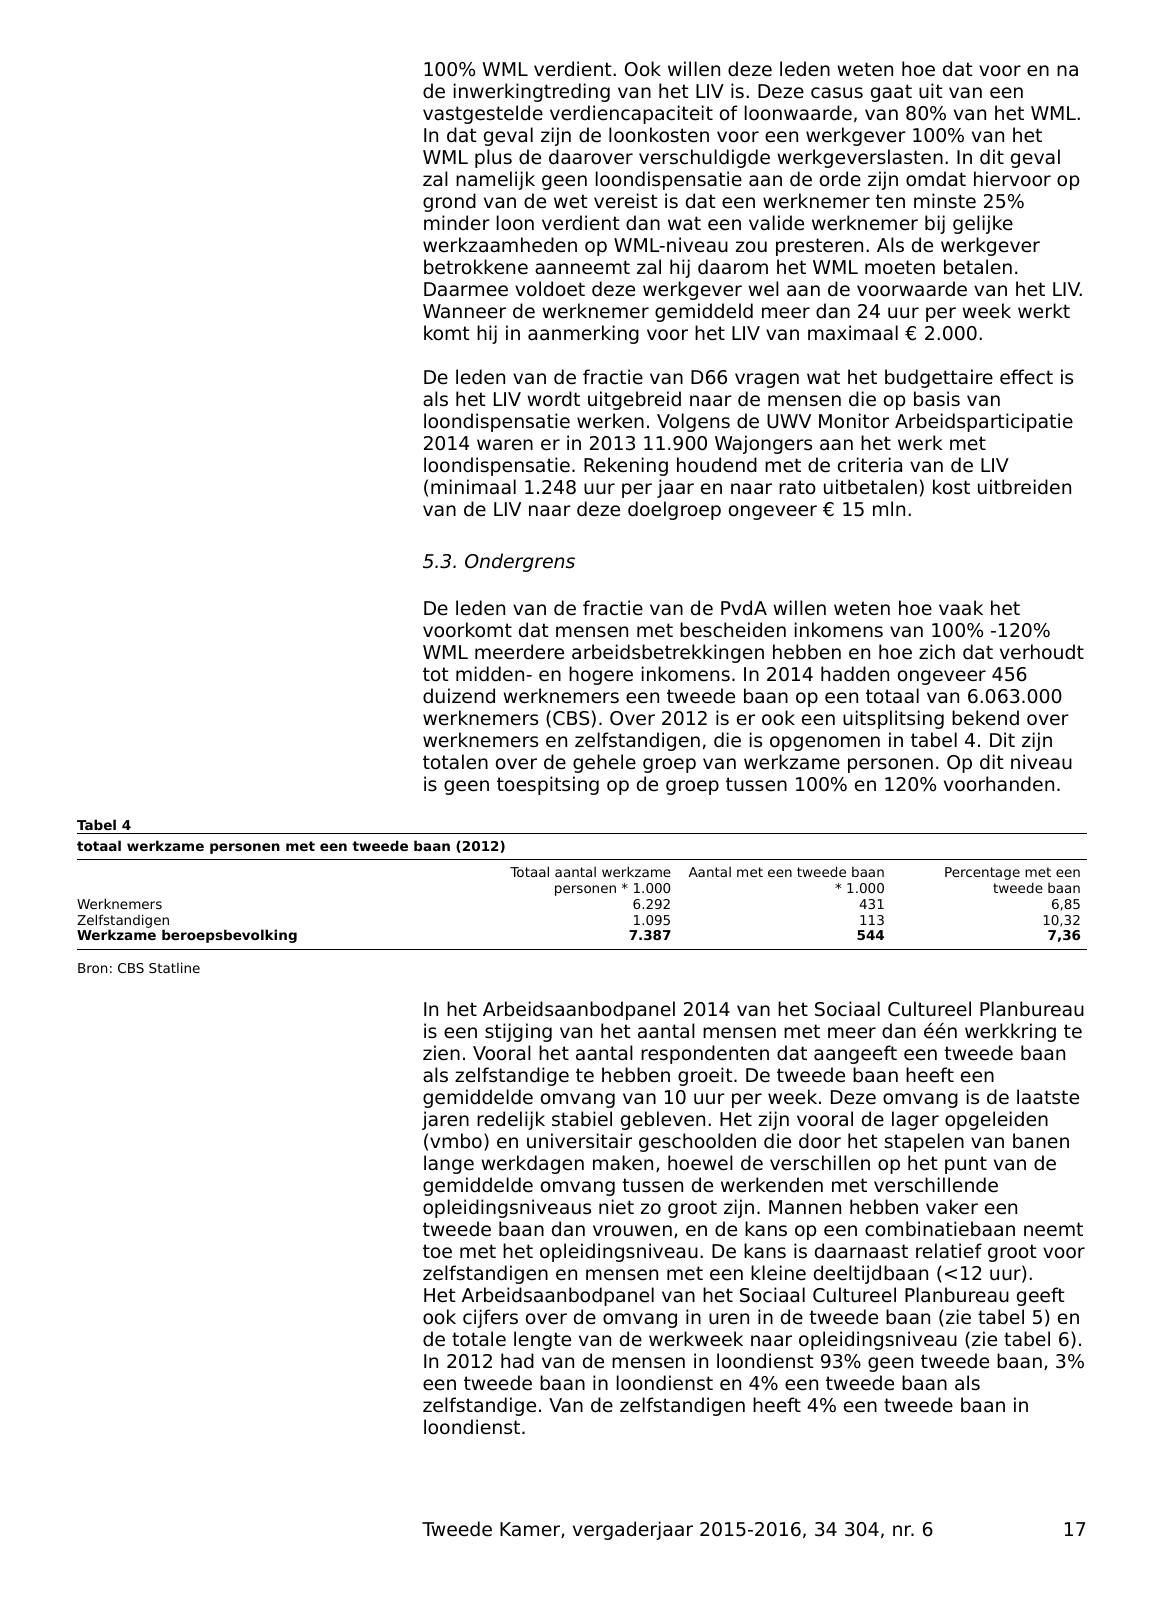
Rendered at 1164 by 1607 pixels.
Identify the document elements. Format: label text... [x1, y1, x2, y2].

subtitle 5.3. Ondergrens [422, 551, 1087, 573]
table_cell 7.387 [464, 928, 677, 948]
table_cell 544 [677, 928, 891, 948]
table_cell Aantal met een tweede baan * 1.000 [677, 860, 891, 897]
text De leden van de fractie van D66 vragen wat het budgettaire effect is als het LIV wordt uitgebreid naar de mensen die op basis van loondispensatie werken. Volgens de UWV Monitor Arbeidsparticipatie 2014 waren er in 2013 11.900 Wajongers aan het werk met loondispensatie. Rekening houdend met de criteria van de LIV (minimaal 1.248 uur per jaar en naar rato uitbetalen) kost uitbreiden van de LIV naar deze doelgroep ongeveer € 15 mln. [422, 367, 1087, 521]
table_cell 113 [677, 912, 891, 928]
table_cell 7,36 [891, 928, 1087, 948]
table_cell 6,85 [891, 897, 1087, 912]
table_cell Bron: CBS Statline [77, 950, 1087, 977]
table_cell 6.292 [464, 897, 677, 912]
table_cell totaal werkzame personen met een tweede baan (2012) [77, 834, 1087, 859]
table_cell [77, 860, 463, 897]
text 100% WML verdient. Ook willen deze leden weten hoe dat voor en na de inwerkingtreding van het LIV is. Deze casus gaat uit van een vastgestelde verdiencapaciteit of loonwaarde, van 80% van het WML. In dat geval zijn de loonkosten voor een werkgever 100% van het WML plus de daarover verschuldigde werkgeverslasten. In dit geval zal namelijk geen loondispensatie aan de orde zijn omdat hiervoor op grond van de wet vereist is dat een werknemer ten minste 25% minder loon verdient dan wat een valide werknemer bij gelijke werkzaamheden op WML-niveau zou presteren. Als de werkgever betrokkene aanneemt zal hij daarom het WML moeten betalen. Daarmee voldoet deze werkgever wel aan de voorwaarde van het LIV. Wanneer de werknemer gemiddeld meer dan 24 uur per week werkt komt hij in aanmerking voor het LIV van maximaal € 2.000. [422, 59, 1087, 345]
text In het Arbeidsaanbodpanel 2014 van het Sociaal Cultureel Planbureau is een stijging van het aantal mensen met meer dan één werkkring te zien. Vooral het aantal respondenten dat aangeeft een tweede baan als zelfstandige te hebben groeit. De tweede baan heeft een gemiddelde omvang van 10 uur per week. Deze omvang is de laatste jaren redelijk stabiel gebleven. Het zijn vooral de lager opgeleiden (vmbo) en universitair geschoolden die door het stapelen van banen lange werkdagen maken, hoewel de verschillen op het punt van de gemiddelde omvang tussen de werkenden met verschillende opleidingsniveaus niet zo groot zijn. Mannen hebben vaker een tweede baan dan vrouwen, en de kans op een combinatiebaan neemt toe met het opleidingsniveau. De kans is daarnaast relatief groot voor zelfstandigen en mensen met een kleine deeltijdbaan (<12 uur). [422, 999, 1087, 1285]
table_header Tabel 4 [77, 818, 1087, 833]
table_cell 431 [677, 897, 891, 912]
table_cell Werknemers [77, 897, 463, 912]
table_cell Zelfstandigen [77, 912, 463, 928]
table_cell Percentage met een tweede baan [891, 860, 1087, 897]
text De leden van de fractie van de PvdA willen weten hoe vaak het voorkomt dat mensen met bescheiden inkomens van 100% -120% WML meerdere arbeidsbetrekkingen hebben en hoe zich dat verhoudt tot midden- en hogere inkomens. In 2014 hadden ongeveer 456 duizend werknemers een tweede baan op een totaal van 6.063.000 werknemers (CBS). Over 2012 is er ook een uitsplitsing bekend over werknemers en zelfstandigen, die is opgenomen in tabel 4. Dit zijn totalen over de gehele groep van werkzame personen. Op dit niveau is geen toespitsing op de groep tussen 100% en 120% voorhanden. [422, 598, 1087, 796]
table_cell Totaal aantal werkzame personen * 1.000 [464, 860, 677, 897]
table_cell Werkzame beroepsbevolking [77, 928, 463, 948]
table_cell 1.095 [464, 912, 677, 928]
table_cell 10,32 [891, 912, 1087, 928]
text Het Arbeidsaanbodpanel van het Sociaal Cultureel Planbureau geeft ook cijfers over de omvang in uren in de tweede baan (zie tabel 5) en de totale lengte van de werkweek naar opleidingsniveau (zie tabel 6). In 2012 had van de mensen in loondienst 93% geen tweede baan, 3% een tweede baan in loondienst en 4% een tweede baan als zelfstandige. Van de zelfstandigen heeft 4% een tweede baan in loondienst. [422, 1285, 1087, 1439]
